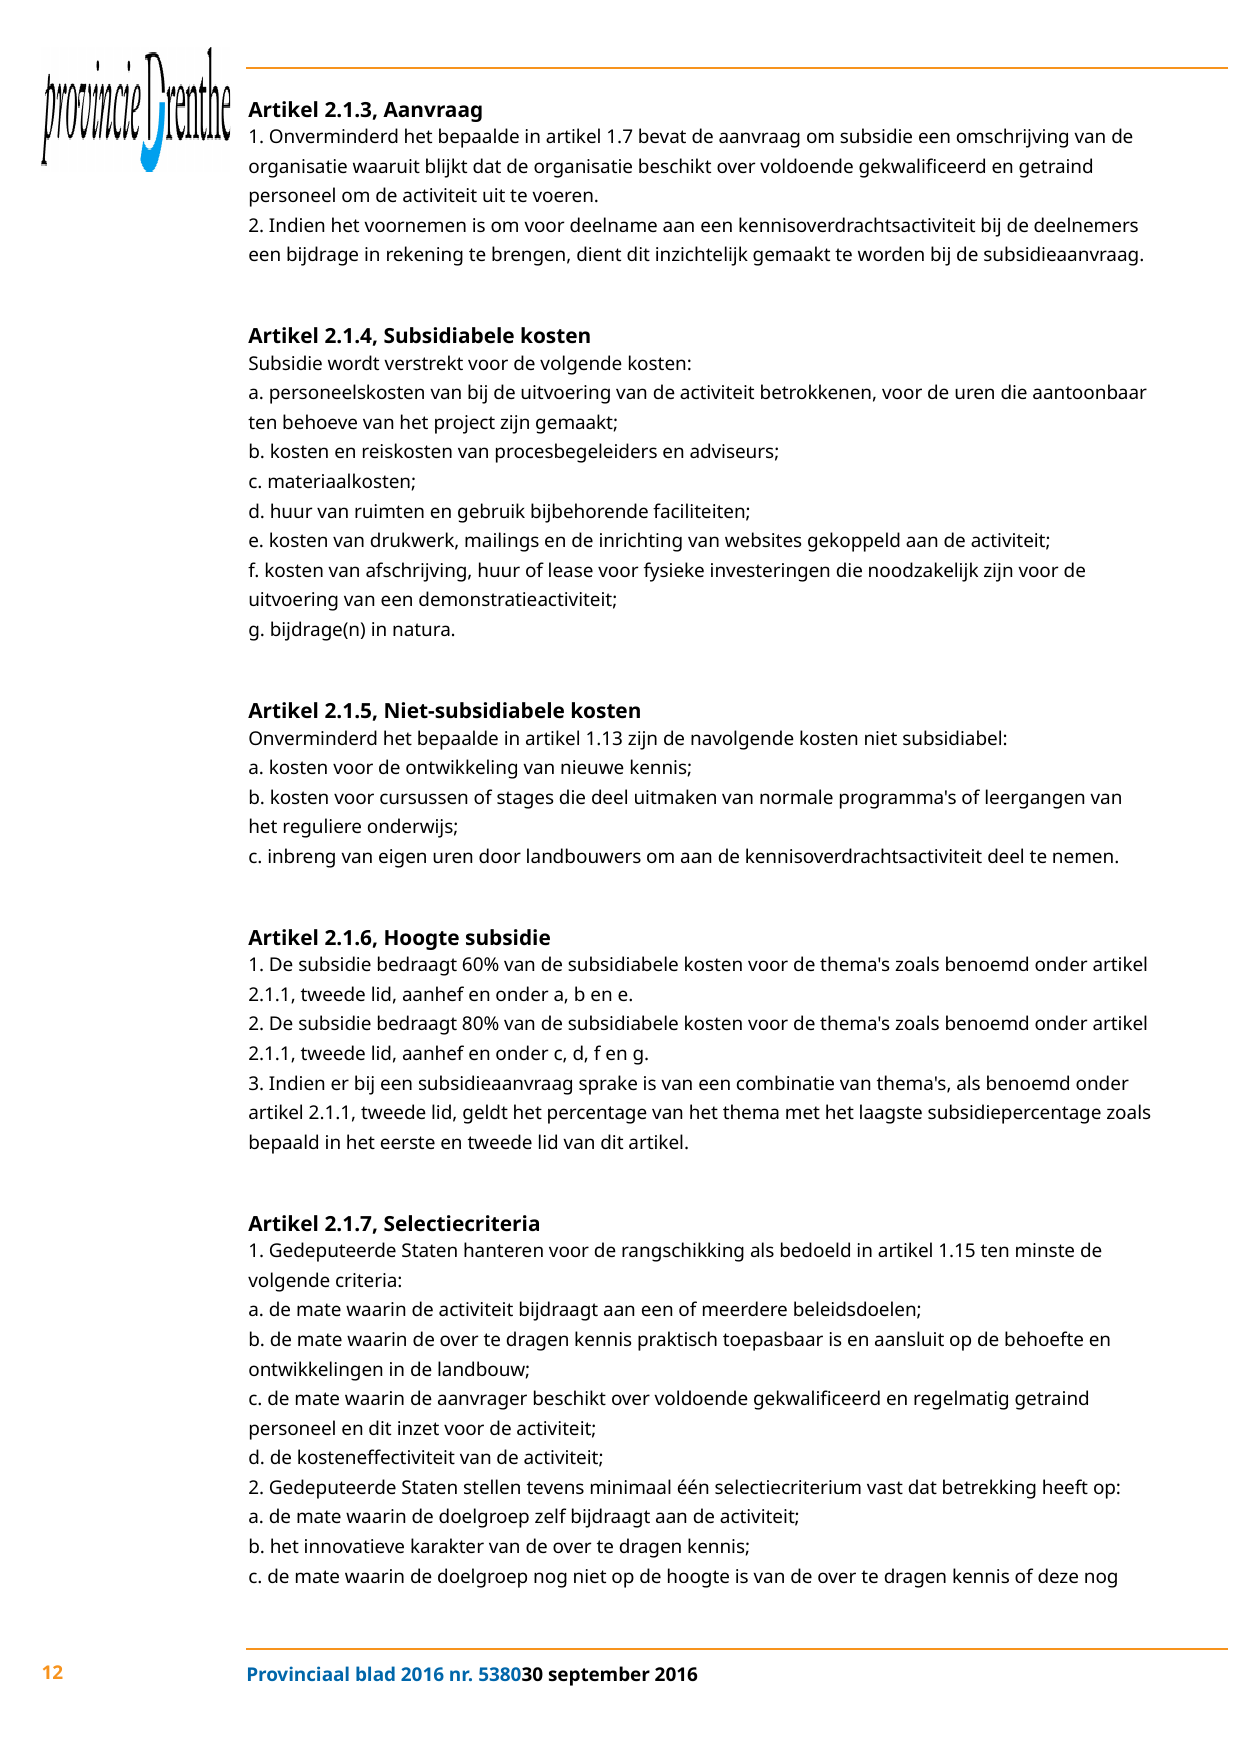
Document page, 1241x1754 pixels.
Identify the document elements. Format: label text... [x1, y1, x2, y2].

text g. bijdrage(n) in natura. [248, 616, 1152, 642]
text 1. De subsidie bedraagt 60% van de subsidiabele kosten voor de thema's zoals benoemd onder artikel 2.1.1, tweede lid, aanhef en onder a, b en e. [248, 951, 1152, 1007]
text f. kosten van afschrijving, huur of lease voor fysieke investeringen die noodzakelijk zijn voor de uitvoering van een demonstratieactiviteit; [248, 557, 1152, 612]
text b. kosten en reiskosten van procesbegeleiders en adviseurs; [248, 439, 1152, 464]
text b. het innovatieve karakter van de over te dragen kennis; [248, 1533, 1152, 1559]
text Subsidie wordt verstrekt voor de volgende kosten: [248, 350, 1152, 376]
text Artikel 2.1.4, Subsidiabele kosten [248, 322, 1152, 350]
text 1. Onverminderd het bepaalde in artikel 1.7 bevat de aanvraag om subsidie een omschrijving van de organisatie waaruit blijkt dat de organisatie beschikt over voldoende gekwalificeerd en getraind personeel om de activiteit uit te voeren. [248, 123, 1152, 208]
text b. kosten voor cursussen of stages die deel uitmaken van normale programma's of leergangen van het reguliere onderwijs; [248, 784, 1152, 839]
text Onverminderd het bepaalde in artikel 1.13 zijn de navolgende kosten niet subsidiabel: [248, 725, 1152, 750]
text a. kosten voor de ontwikkeling van nieuwe kennis; [248, 754, 1152, 780]
text c. de mate waarin de aanvrager beschikt over voldoende gekwalificeerd en regelmatig getraind personeel en dit inzet voor de activiteit; [248, 1385, 1152, 1441]
text a. de mate waarin de doelgroep zelf bijdraagt aan de activiteit; [248, 1504, 1152, 1529]
text Artikel 2.1.5, Niet-subsidiabele kosten [248, 696, 1152, 725]
text e. kosten van drukwerk, mailings en de inrichting van websites gekoppeld aan de activiteit; [248, 527, 1152, 553]
text b. de mate waarin de over te dragen kennis praktisch toepasbaar is en aansluit op de behoefte en ontwikkelingen in de landbouw; [248, 1326, 1152, 1381]
text Artikel 2.1.3, Aanvraag [248, 95, 1152, 123]
text d. huur van ruimten en gebruik bijbehorende faciliteiten; [248, 498, 1152, 524]
text c. materiaalkosten; [248, 468, 1152, 494]
text c. de mate waarin de doelgroep nog niet op de hoogte is van de over te dragen kennis of deze nog [248, 1563, 1152, 1588]
text Artikel 2.1.7, Selectiecriteria [248, 1209, 1152, 1237]
text 1. Gedeputeerde Staten hanteren voor de rangschikking als bedoeld in artikel 1.15 ten minste de volgende criteria: [248, 1237, 1152, 1293]
text a. de mate waarin de activiteit bijdraagt aan een of meerdere beleidsdoelen; [248, 1297, 1152, 1322]
text c. inbreng van eigen uren door landbouwers om aan de kennisoverdrachtsactiviteit deel te nemen. [248, 843, 1152, 869]
text Artikel 2.1.6, Hoogte subsidie [248, 923, 1152, 951]
text 2. Indien het voornemen is om voor deelname aan een kennisoverdrachtsactiviteit bij de deelnemers een bijdrage in rekening te brengen, dient dit inzichtelijk gemaakt te worden bij de subsidieaanvraag. [248, 212, 1152, 267]
picture [41, 47, 231, 172]
text 2. De subsidie bedraagt 80% van de subsidiabele kosten voor de thema's zoals benoemd onder artikel 2.1.1, tweede lid, aanhef en onder c, d, f en g. [248, 1011, 1152, 1066]
text 2. Gedeputeerde Staten stellen tevens minimaal één selectiecriterium vast dat betrekking heeft op: [248, 1474, 1152, 1500]
text a. personeelskosten van bij de uitvoering van de activiteit betrokkenen, voor de uren die aantoonbaar ten behoeve van het project zijn gemaakt; [248, 379, 1152, 435]
text 3. Indien er bij een subsidieaanvraag sprake is van een combinatie van thema's, als benoemd onder artikel 2.1.1, tweede lid, geldt het percentage van het thema met het laagste subsidiepercentage zoals bepaald in het eerste en tweede lid van dit artikel. [248, 1070, 1152, 1155]
text d. de kosteneffectiviteit van de activiteit; [248, 1444, 1152, 1470]
